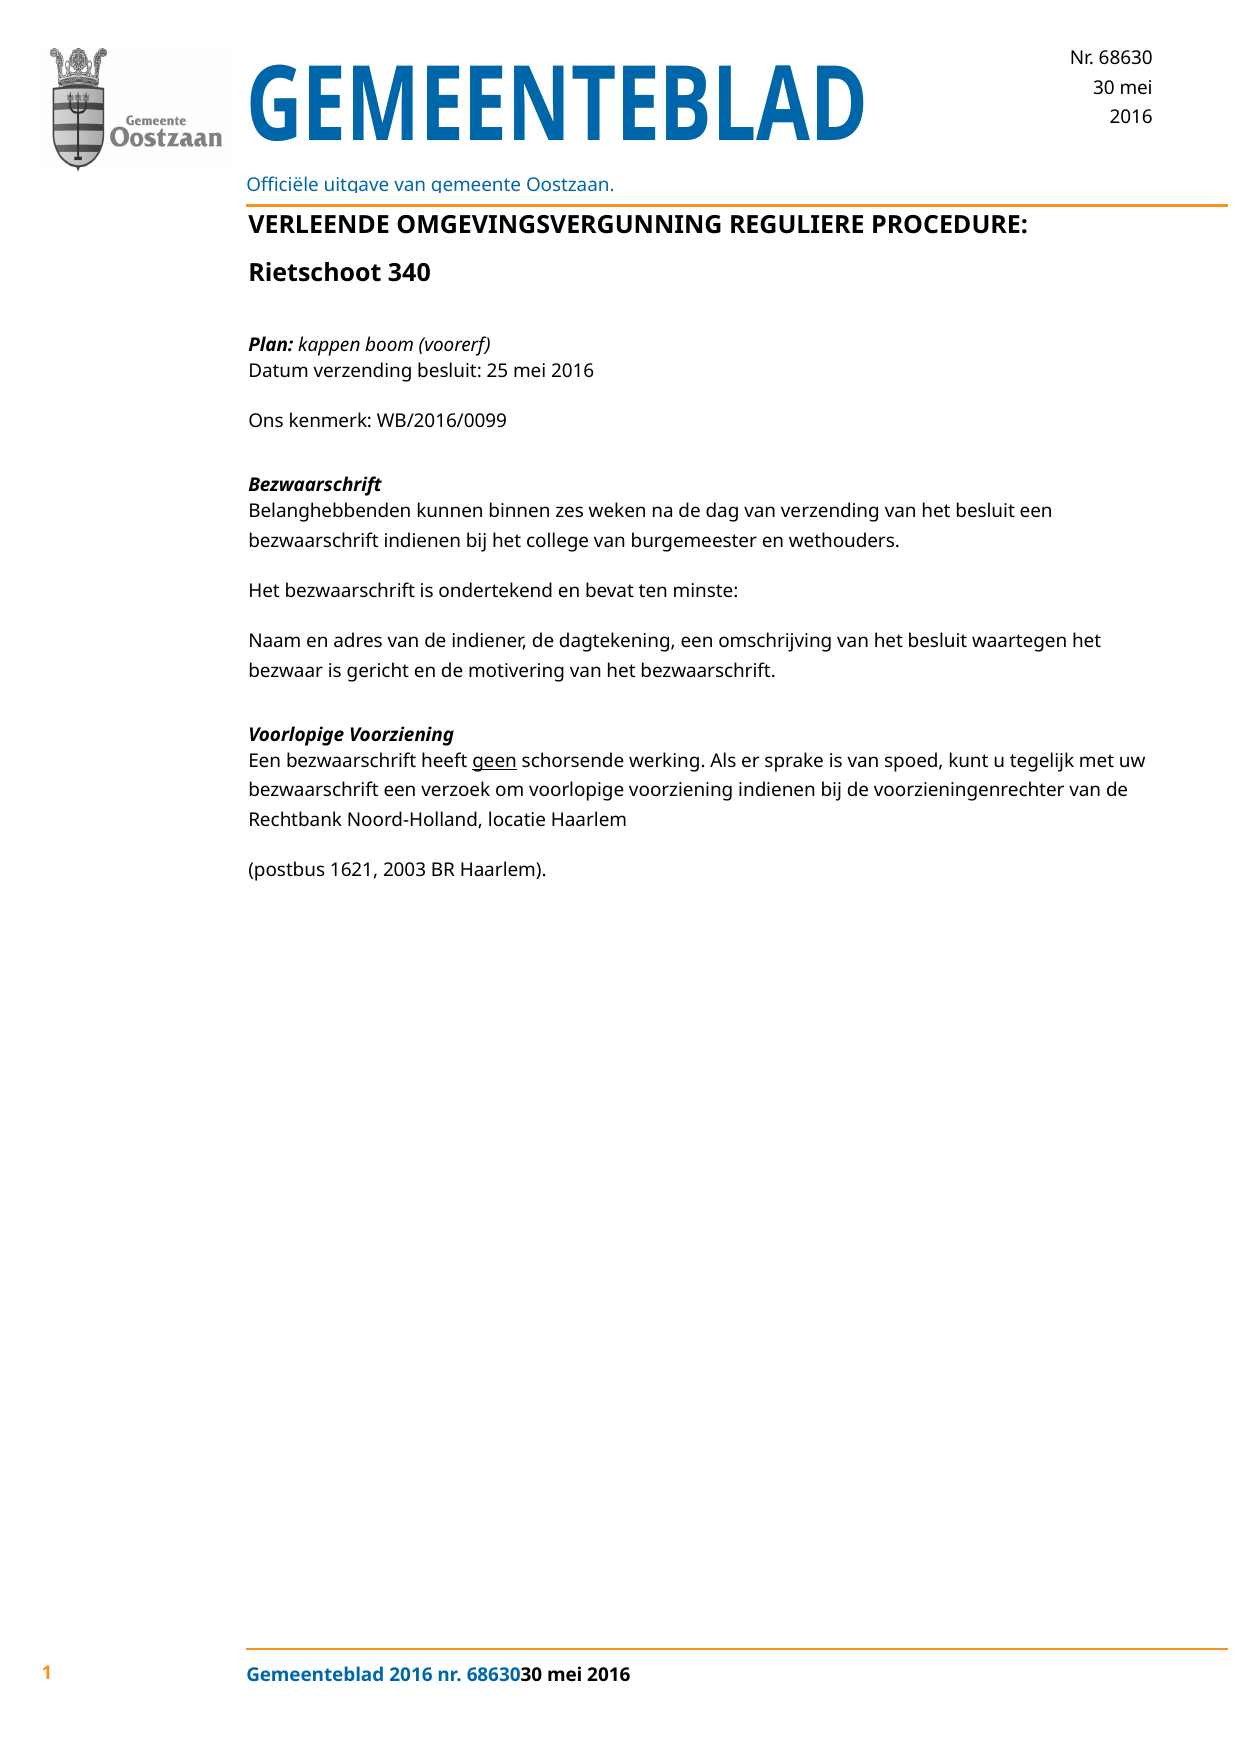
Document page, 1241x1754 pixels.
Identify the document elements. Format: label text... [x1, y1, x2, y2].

text Het bezwaarschrift is ondertekend en bevat ten minste: [248, 577, 1152, 603]
text Belanghebbenden kunnen binnen zes weken na de dag van verzending van het besluit een bezwaarschrift indienen bij het college van burgemeester en wethouders. [248, 497, 1152, 553]
text Naam en adres van de indiener, de dagtekening, een omschrijving van het besluit waartegen het bezwaar is gericht en de motivering van het bezwaarschrift. [248, 628, 1152, 683]
text Datum verzending besluit: 25 mei 2016 [248, 357, 1152, 383]
text Plan: kappen boom (voorerf) [248, 331, 1152, 357]
text Voorlopige Voorziening [248, 721, 1152, 747]
text VERLEENDE OMGEVINGSVERGUNNING REGULIERE PROCEDURE: Rietschoot 340 [248, 207, 1152, 288]
text Bezwaarschrift [248, 472, 1152, 497]
text Een bezwaarschrift heeft geen schorsende werking. Als er sprake is van spoed, kunt u tegelijk met uw bezwaarschrift een verzoek om voorlopige voorziening indienen bij de voorzieningenrechter van de Rechtbank Noord-Holland, locatie Haarlem [248, 747, 1152, 832]
text Ons kenmerk: WB/2016/0099 [248, 408, 1152, 433]
text (postbus 1621, 2003 BR Haarlem). [248, 857, 1152, 882]
picture [41, 47, 231, 172]
